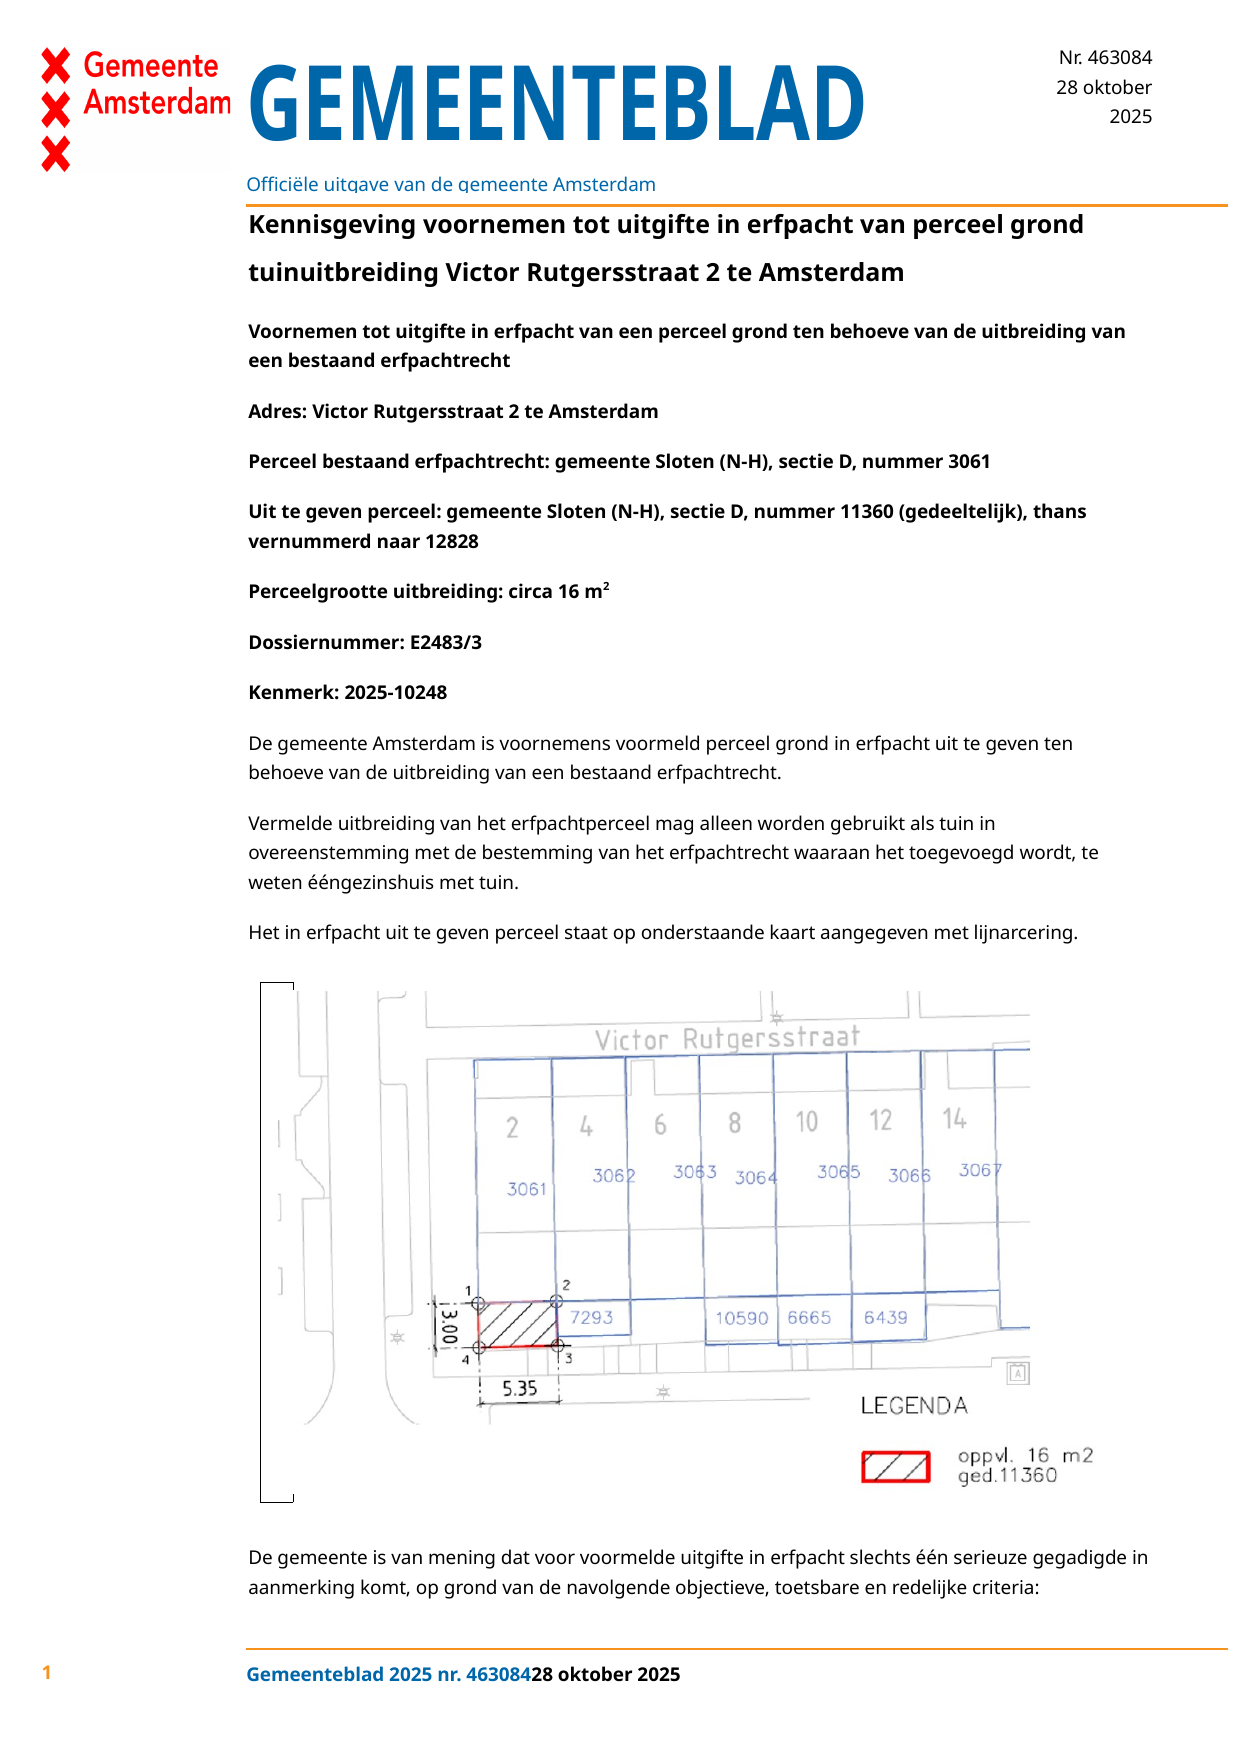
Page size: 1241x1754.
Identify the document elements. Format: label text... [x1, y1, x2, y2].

text Kenmerk: 2025-10248 [248, 679, 1152, 705]
text Adres: Victor Rutgersstraat 2 te Amsterdam [248, 398, 1152, 424]
picture [41, 47, 231, 172]
picture [268, 990, 1173, 1494]
text Het in erfpacht uit te geven perceel staat op onderstaande kaart aangegeven met lijnarcering. [248, 919, 1152, 945]
text Dossiernummer: E2483/3 [248, 629, 1152, 655]
text Voornemen tot uitgifte in erfpacht van een perceel grond ten behoeve van de uitbreiding van een bestaand erfpachtrecht [248, 318, 1152, 373]
text Perceel bestaand erfpachtrecht: gemeente Sloten (N-H), sectie D, nummer 3061 [248, 448, 1152, 474]
text Kennisgeving voornemen tot uitgifte in erfpacht van perceel grond tuinuitbreiding Victor Rutgersstraat 2 te Amsterdam [248, 207, 1152, 288]
text Perceelgrootte uitbreiding: circa 16 m2 [248, 579, 1152, 604]
text De gemeente Amsterdam is voornemens voormeld perceel grond in erfpacht uit te geven ten behoeve van de uitbreiding van een bestaand erfpachtrecht. [248, 730, 1152, 785]
text Vermelde uitbreiding van het erfpachtperceel mag alleen worden gebruikt als tuin in overeenstemming met de bestemming van het erfpachtrecht waaraan het toegevoegd wordt, te weten ééngezinshuis met tuin. [248, 810, 1152, 895]
text De gemeente is van mening dat voor voormelde uitgifte in erfpacht slechts één serieuze gegadigde in aanmerking komt, op grond van de navolgende objectieve, toetsbare en redelijke criteria: [248, 1544, 1152, 1599]
text Uit te geven perceel: gemeente Sloten (N-H), sectie D, nummer 11360 (gedeeltelijk), thans vernummerd naar 12828 [248, 499, 1152, 554]
